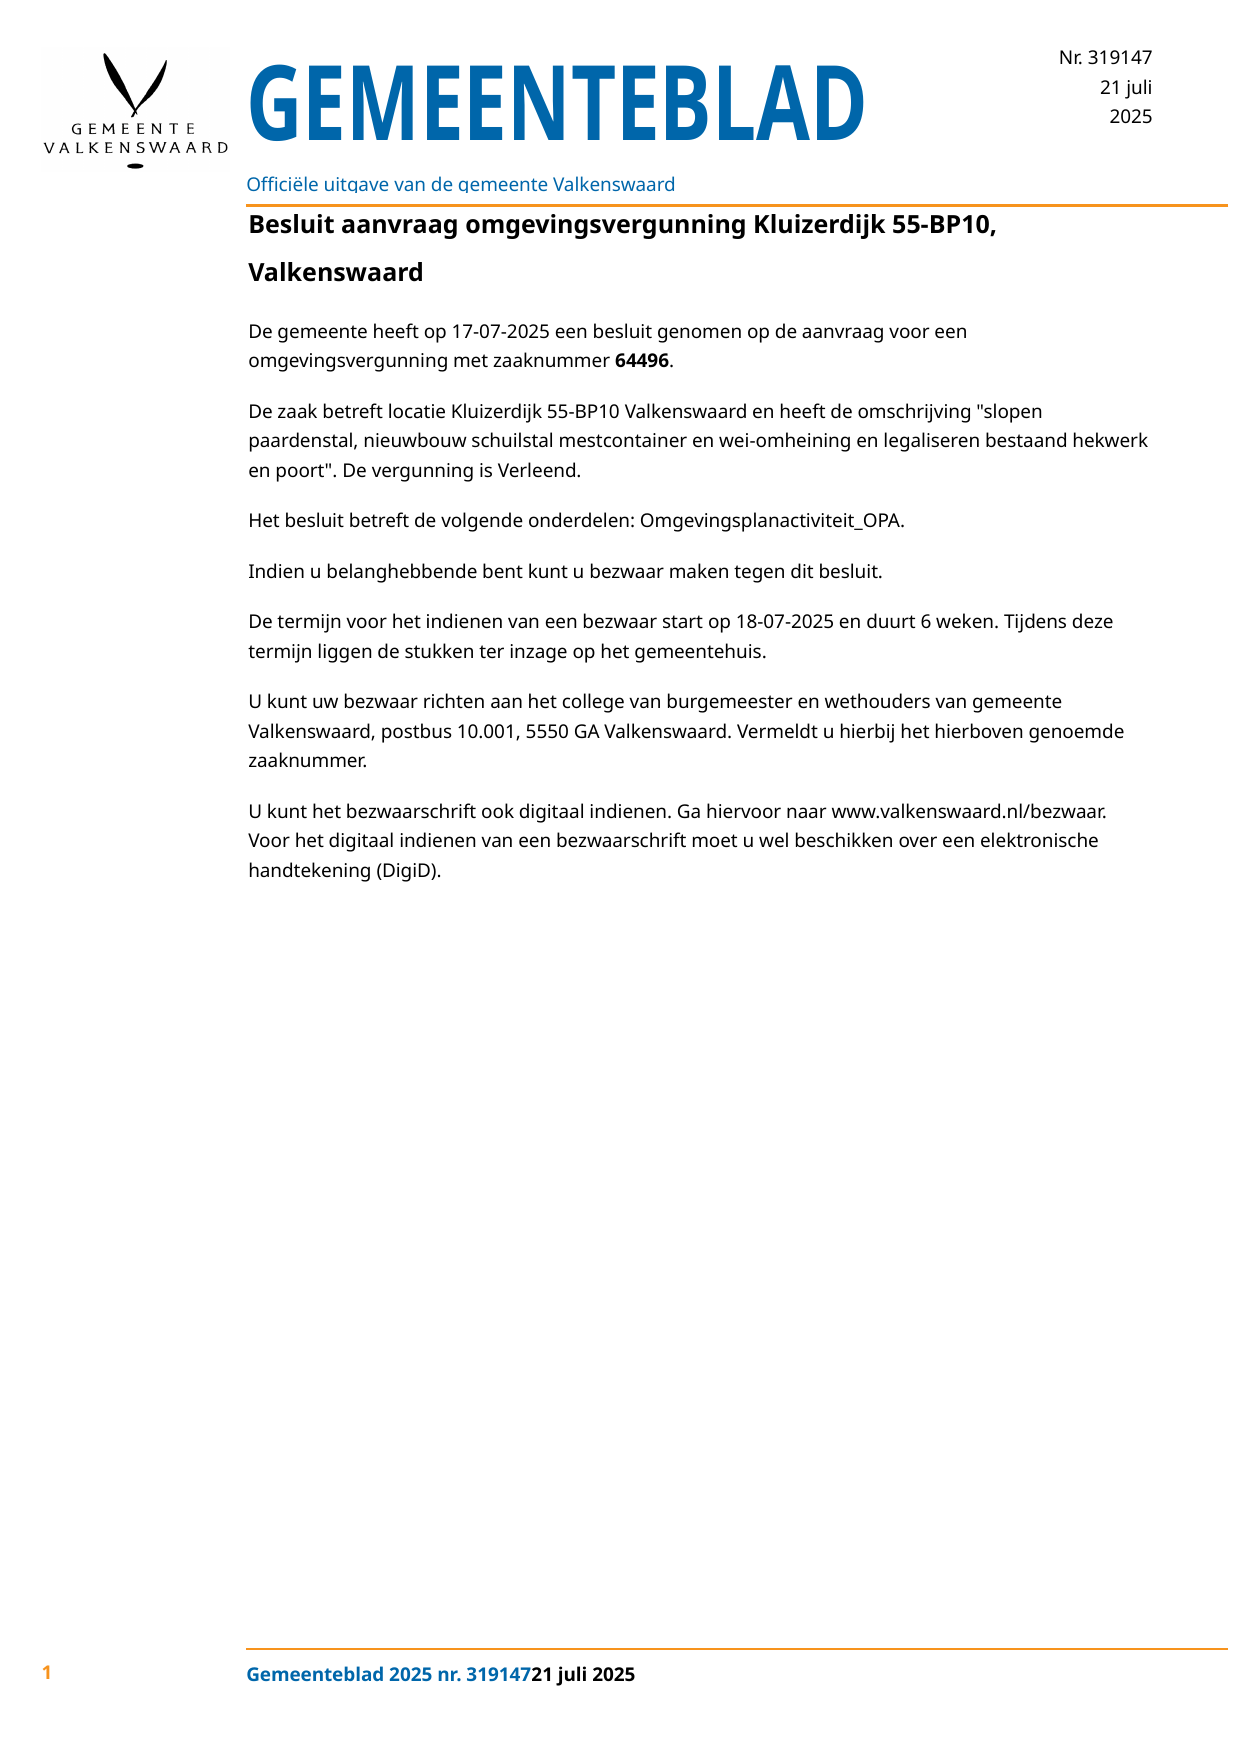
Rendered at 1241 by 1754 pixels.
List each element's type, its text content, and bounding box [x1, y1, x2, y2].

text De zaak betreft locatie Kluizerdijk 55-BP10 Valkenswaard en heeft de omschrijving "slopen paardenstal, nieuwbouw schuilstal mestcontainer en wei-omheining en legaliseren bestaand hekwerk en poort". De vergunning is Verleend. [248, 398, 1152, 483]
text U kunt uw bezwaar richten aan het college van burgemeester en wethouders van gemeente Valkenswaard, postbus 10.001, 5550 GA Valkenswaard. Vermeldt u hierbij het hierboven genoemde zaaknummer. [248, 688, 1152, 773]
picture [41, 47, 231, 172]
text De termijn voor het indienen van een bezwaar start op 18-07-2025 en duurt 6 weken. Tijdens deze termijn liggen de stukken ter inzage op het gemeentehuis. [248, 608, 1152, 664]
text Het besluit betreft de volgende onderdelen: Omgevingsplanactiviteit_OPA. [248, 507, 1152, 533]
text De gemeente heeft op 17-07-2025 een besluit genomen op de aanvraag voor een omgevingsvergunning met zaaknummer 64496. [248, 318, 1152, 373]
text U kunt het bezwaarschrift ook digitaal indienen. Ga hiervoor naar www.valkenswaard.nl/bezwaar. Voor het digitaal indienen van een bezwaarschrift moet u wel beschikken over een elektronische handtekening (DigiD). [248, 798, 1152, 883]
text Indien u belanghebbende bent kunt u bezwaar maken tegen dit besluit. [248, 558, 1152, 584]
text Besluit aanvraag omgevingsvergunning Kluizerdijk 55-BP10, Valkenswaard [248, 207, 1152, 288]
